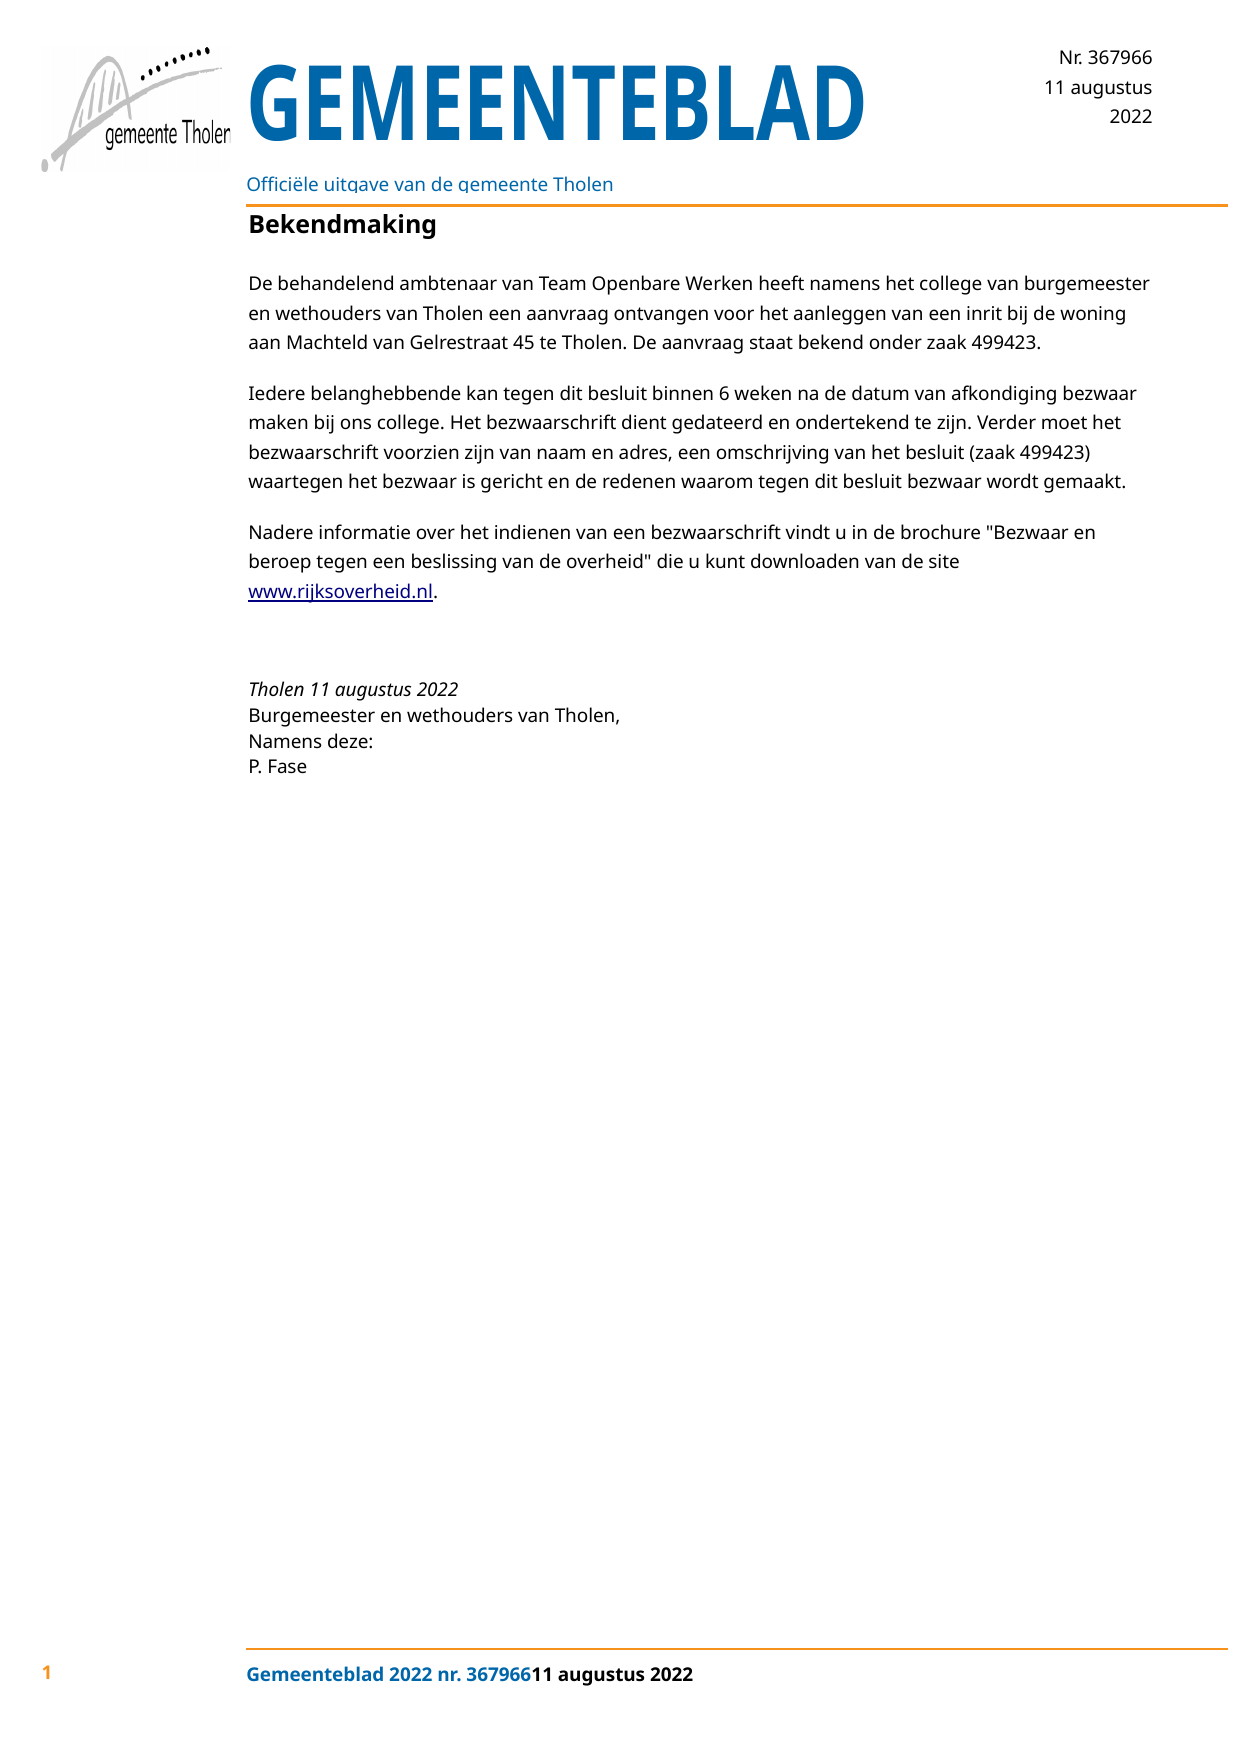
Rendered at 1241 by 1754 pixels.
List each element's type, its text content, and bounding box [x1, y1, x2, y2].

text Nadere informatie over het indienen van een bezwaarschrift vindt u in de brochure "Bezwaar en beroep tegen een beslissing van de overheid" die u kunt downloaden van de site www.rijksoverheid.nl. [248, 519, 1152, 604]
picture [41, 47, 231, 172]
text Namens deze: [248, 728, 1152, 754]
text Tholen 11 augustus 2022 [248, 676, 1152, 702]
text Bekendmaking [248, 207, 1152, 241]
text Burgemeester en wethouders van Tholen, [248, 702, 1152, 728]
text De behandelend ambtenaar van Team Openbare Werken heeft namens het college van burgemeester en wethouders van Tholen een aanvraag ontvangen voor het aanleggen van een inrit bij de woning aan Machteld van Gelrestraat 45 te Tholen. De aanvraag staat bekend onder zaak 499423. [248, 270, 1152, 355]
text P. Fase [248, 754, 1152, 779]
text Iedere belanghebbende kan tegen dit besluit binnen 6 weken na de datum van afkondiging bezwaar maken bij ons college. Het bezwaarschrift dient gedateerd en ondertekend te zijn. Verder moet het bezwaarschrift voorzien zijn van naam en adres, een omschrijving van het besluit (zaak 499423) waartegen het bezwaar is gericht en de redenen waarom tegen dit besluit bezwaar wordt gemaakt. [248, 380, 1152, 494]
